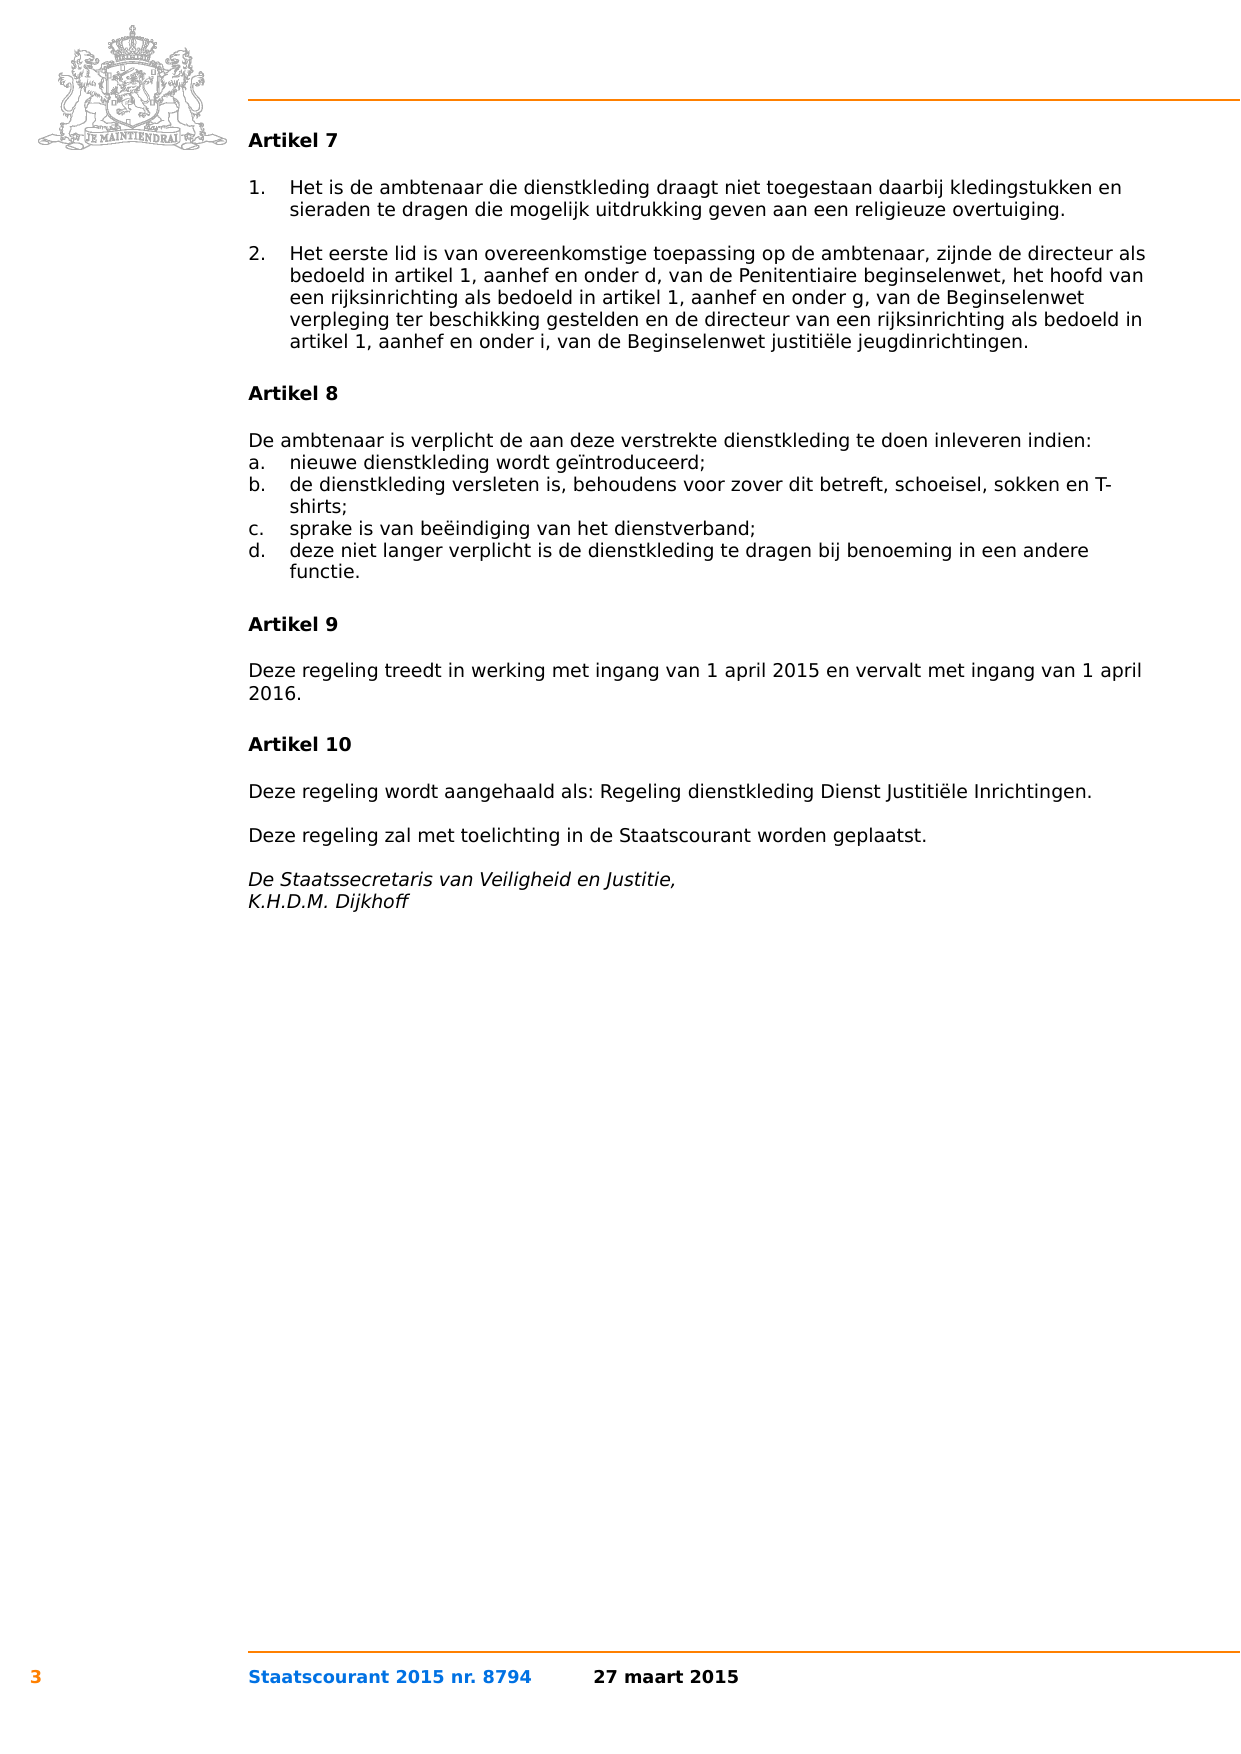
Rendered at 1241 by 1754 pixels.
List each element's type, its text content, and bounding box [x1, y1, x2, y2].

text Deze regeling zal met toelichting in de Staatscourant worden geplaatst. [248, 825, 1163, 847]
text 2. Het eerste lid is van overeenkomstige toepassing op de ambtenaar, zijnde de directeur als bedoeld in artikel 1, aanhef en onder d, van de Penitentiaire beginselenwet, het hoofd van een rijksinrichting als bedoeld in artikel 1, aanhef en onder g, van de Beginselenwet verpleging ter beschikking gestelden en de directeur van een rijksinrichting als bedoeld in artikel 1, aanhef en onder i, van de Beginselenwet justitiële jeugdinrichtingen. [248, 243, 1163, 353]
subtitle Artikel 10 [248, 734, 1163, 756]
text d. deze niet langer verplicht is de dienstkleding te dragen bij benoeming in een andere functie. [248, 539, 1163, 583]
text Deze regeling wordt aangehaald als: Regeling dienstkleding Dienst Justitiële Inrichtingen. [248, 781, 1163, 803]
picture [38, 25, 227, 150]
text b. de dienstkleding versleten is, behoudens voor zover dit betreft, schoeisel, sokken en T-shirts; [248, 473, 1163, 517]
subtitle Artikel 7 [248, 130, 1163, 152]
text De ambtenaar is verplicht de aan deze verstrekte dienstkleding te doen inleveren indien: [248, 429, 1163, 452]
text 1. Het is de ambtenaar die dienstkleding draagt niet toegestaan daarbij kledingstukken en sieraden te dragen die mogelijk uitdrukking geven aan een religieuze overtuiging. [248, 177, 1163, 221]
subtitle Artikel 8 [248, 383, 1163, 404]
subtitle Artikel 9 [248, 613, 1163, 635]
text a. nieuwe dienstkleding wordt geïntroduceerd; [248, 452, 1163, 473]
text Deze regeling treedt in werking met ingang van 1 april 2015 en vervalt met ingang van 1 april 2016. [248, 660, 1163, 704]
text De Staatssecretaris van Veiligheid en Justitie, K.H.D.M. Dijkhoff [248, 869, 1163, 913]
text c. sprake is van beëindiging van het dienstverband; [248, 517, 1163, 539]
